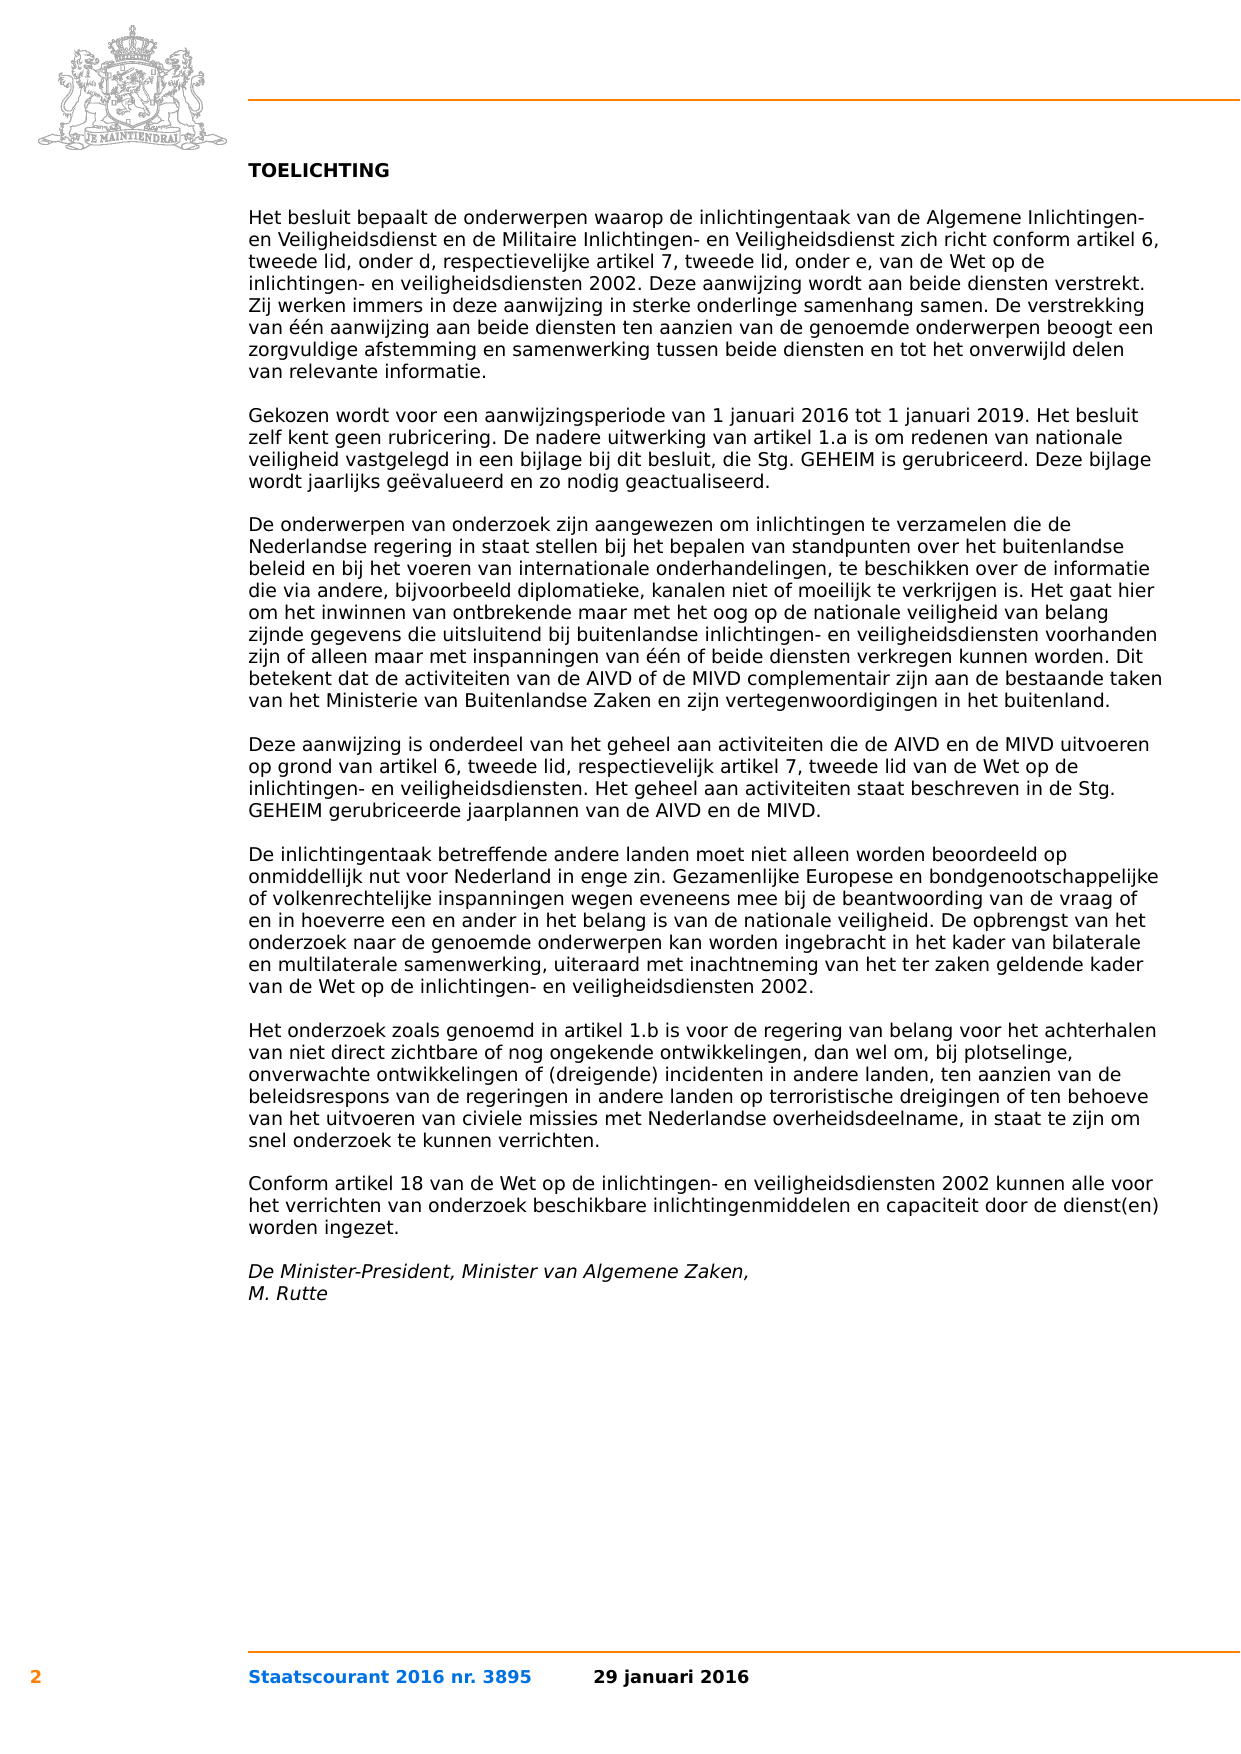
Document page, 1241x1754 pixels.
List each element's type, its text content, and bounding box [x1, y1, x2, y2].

subtitle TOELICHTING [248, 160, 1163, 182]
text De inlichtingentaak betreffende andere landen moet niet alleen worden beoordeeld op onmiddellijk nut voor Nederland in enge zin. Gezamenlijke Europese en bondgenootschappelijke of volkenrechtelijke inspanningen wegen eveneens mee bij de beantwoording van de vraag of en in hoeverre een en ander in het belang is van de nationale veiligheid. De opbrengst van het onderzoek naar de genoemde onderwerpen kan worden ingebracht in het kader van bilaterale en multilaterale samenwerking, uiteraard met inachtneming van het ter zaken geldende kader van de Wet op de inlichtingen- en veiligheidsdiensten 2002. [248, 844, 1163, 998]
picture [38, 25, 227, 150]
text Het besluit bepaalt de onderwerpen waarop de inlichtingentaak van de Algemene Inlichtingen- en Veiligheidsdienst en de Militaire Inlichtingen- en Veiligheidsdienst zich richt conform artikel 6, tweede lid, onder d, respectievelijke artikel 7, tweede lid, onder e, van de Wet op de inlichtingen- en veiligheidsdiensten 2002. Deze aanwijzing wordt aan beide diensten verstrekt. Zij werken immers in deze aanwijzing in sterke onderlinge samenhang samen. De verstrekking van één aanwijzing aan beide diensten ten aanzien van de genoemde onderwerpen beoogt een zorgvuldige afstemming en samenwerking tussen beide diensten en tot het onverwijld delen van relevante informatie. [248, 207, 1163, 383]
text Het onderzoek zoals genoemd in artikel 1.b is voor de regering van belang voor het achterhalen van niet direct zichtbare of nog ongekende ontwikkelingen, dan wel om, bij plotselinge, onverwachte ontwikkelingen of (dreigende) incidenten in andere landen, ten aanzien van de beleidsrespons van de regeringen in andere landen op terroristische dreigingen of ten behoeve van het uitvoeren van civiele missies met Nederlandse overheidsdeelname, in staat te zijn om snel onderzoek te kunnen verrichten. [248, 1019, 1163, 1151]
text Conform artikel 18 van de Wet op de inlichtingen- en veiligheidsdiensten 2002 kunnen alle voor het verrichten van onderzoek beschikbare inlichtingenmiddelen en capaciteit door de dienst(en) worden ingezet. [248, 1173, 1163, 1239]
text Gekozen wordt voor een aanwijzingsperiode van 1 januari 2016 tot 1 januari 2019. Het besluit zelf kent geen rubricering. De nadere uitwerking van artikel 1.a is om redenen van nationale veiligheid vastgelegd in een bijlage bij dit besluit, die Stg. GEHEIM is gerubriceerd. Deze bijlage wordt jaarlijks geëvalueerd en zo nodig geactualiseerd. [248, 404, 1163, 492]
text Deze aanwijzing is onderdeel van het geheel aan activiteiten die de AIVD en de MIVD uitvoeren op grond van artikel 6, tweede lid, respectievelijk artikel 7, tweede lid van de Wet op de inlichtingen- en veiligheidsdiensten. Het geheel aan activiteiten staat beschreven in de Stg. GEHEIM gerubriceerde jaarplannen van de AIVD en de MIVD. [248, 734, 1163, 822]
text De Minister-President, Minister van Algemene Zaken, M. Rutte [248, 1261, 1163, 1305]
text De onderwerpen van onderzoek zijn aangewezen om inlichtingen te verzamelen die de Nederlandse regering in staat stellen bij het bepalen van standpunten over het buitenlandse beleid en bij het voeren van internationale onderhandelingen, te beschikken over de informatie die via andere, bijvoorbeeld diplomatieke, kanalen niet of moeilijk te verkrijgen is. Het gaat hier om het inwinnen van ontbrekende maar met het oog op de nationale veiligheid van belang zijnde gegevens die uitsluitend bij buitenlandse inlichtingen- en veiligheidsdiensten voorhanden zijn of alleen maar met inspanningen van één of beide diensten verkregen kunnen worden. Dit betekent dat de activiteiten van de AIVD of de MIVD complementair zijn aan de bestaande taken van het Ministerie van Buitenlandse Zaken en zijn vertegenwoordigingen in het buitenland. [248, 514, 1163, 712]
